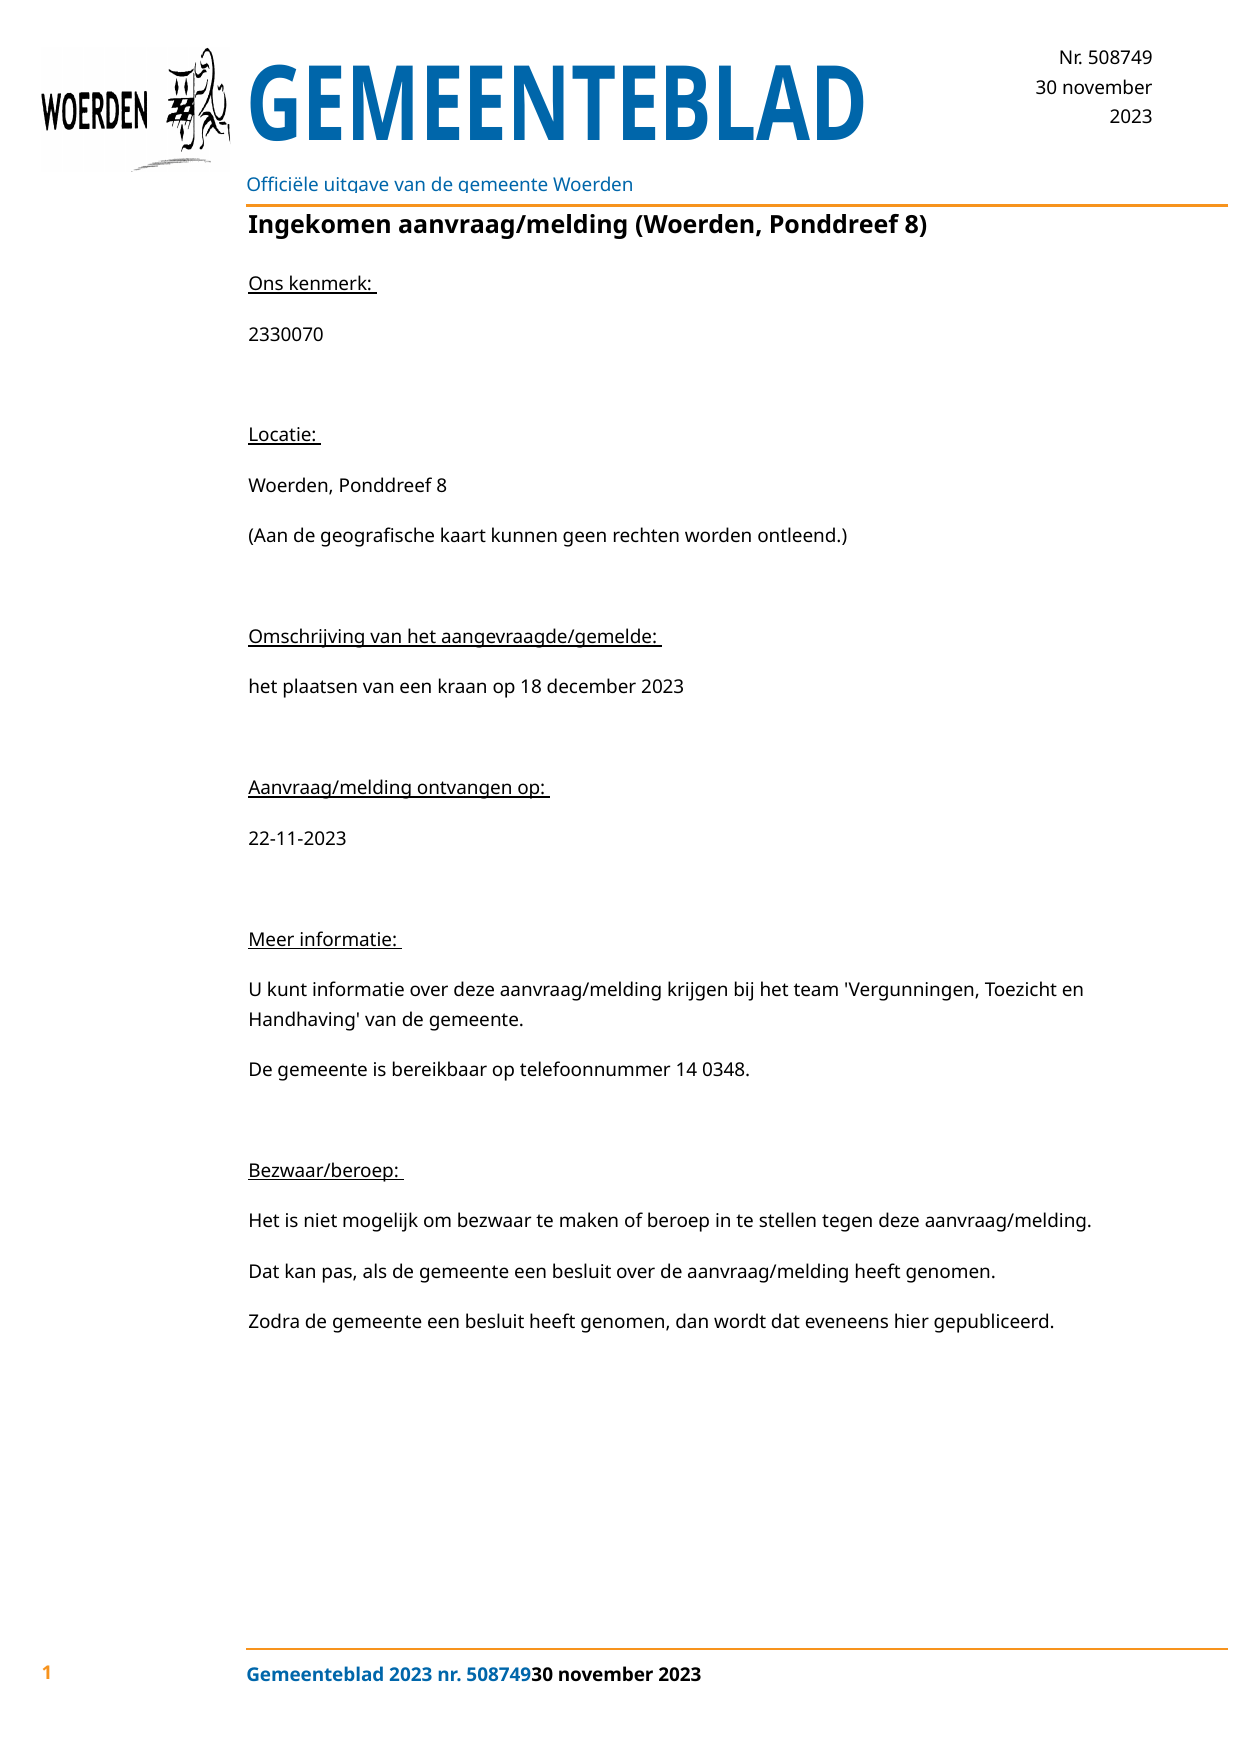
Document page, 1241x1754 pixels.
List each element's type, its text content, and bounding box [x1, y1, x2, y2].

text U kunt informatie over deze aanvraag/melding krijgen bij het team 'Vergunningen, Toezicht en Handhaving' van de gemeente. [248, 976, 1152, 1031]
picture [41, 47, 231, 172]
text Ingekomen aanvraag/melding (Woerden, Ponddreef 8) [248, 207, 1152, 241]
text 2330070 [248, 321, 1152, 346]
text Meer informatie: [248, 926, 1152, 951]
text Het is niet mogelijk om bezwaar te maken of beroep in te stellen tegen deze aanvraag/melding. [248, 1207, 1152, 1233]
text 22-11-2023 [248, 825, 1152, 851]
text Bezwaar/beroep: [248, 1157, 1152, 1183]
text De gemeente is bereikbaar op telefoonnummer 14 0348. [248, 1056, 1152, 1082]
text Locatie: [248, 422, 1152, 447]
text Ons kenmerk: [248, 270, 1152, 296]
text Aanvraag/melding ontvangen op: [248, 774, 1152, 800]
text Woerden, Ponddreef 8 [248, 472, 1152, 498]
text Dat kan pas, als de gemeente een besluit over de aanvraag/melding heeft genomen. [248, 1258, 1152, 1283]
text Omschrijving van het aangevraagde/gemelde: [248, 623, 1152, 649]
text Zodra de gemeente een besluit heeft genomen, dan wordt dat eveneens hier gepubliceerd. [248, 1308, 1152, 1334]
text het plaatsen van een kraan op 18 december 2023 [248, 674, 1152, 699]
text (Aan de geografische kaart kunnen geen rechten worden ontleend.) [248, 522, 1152, 548]
